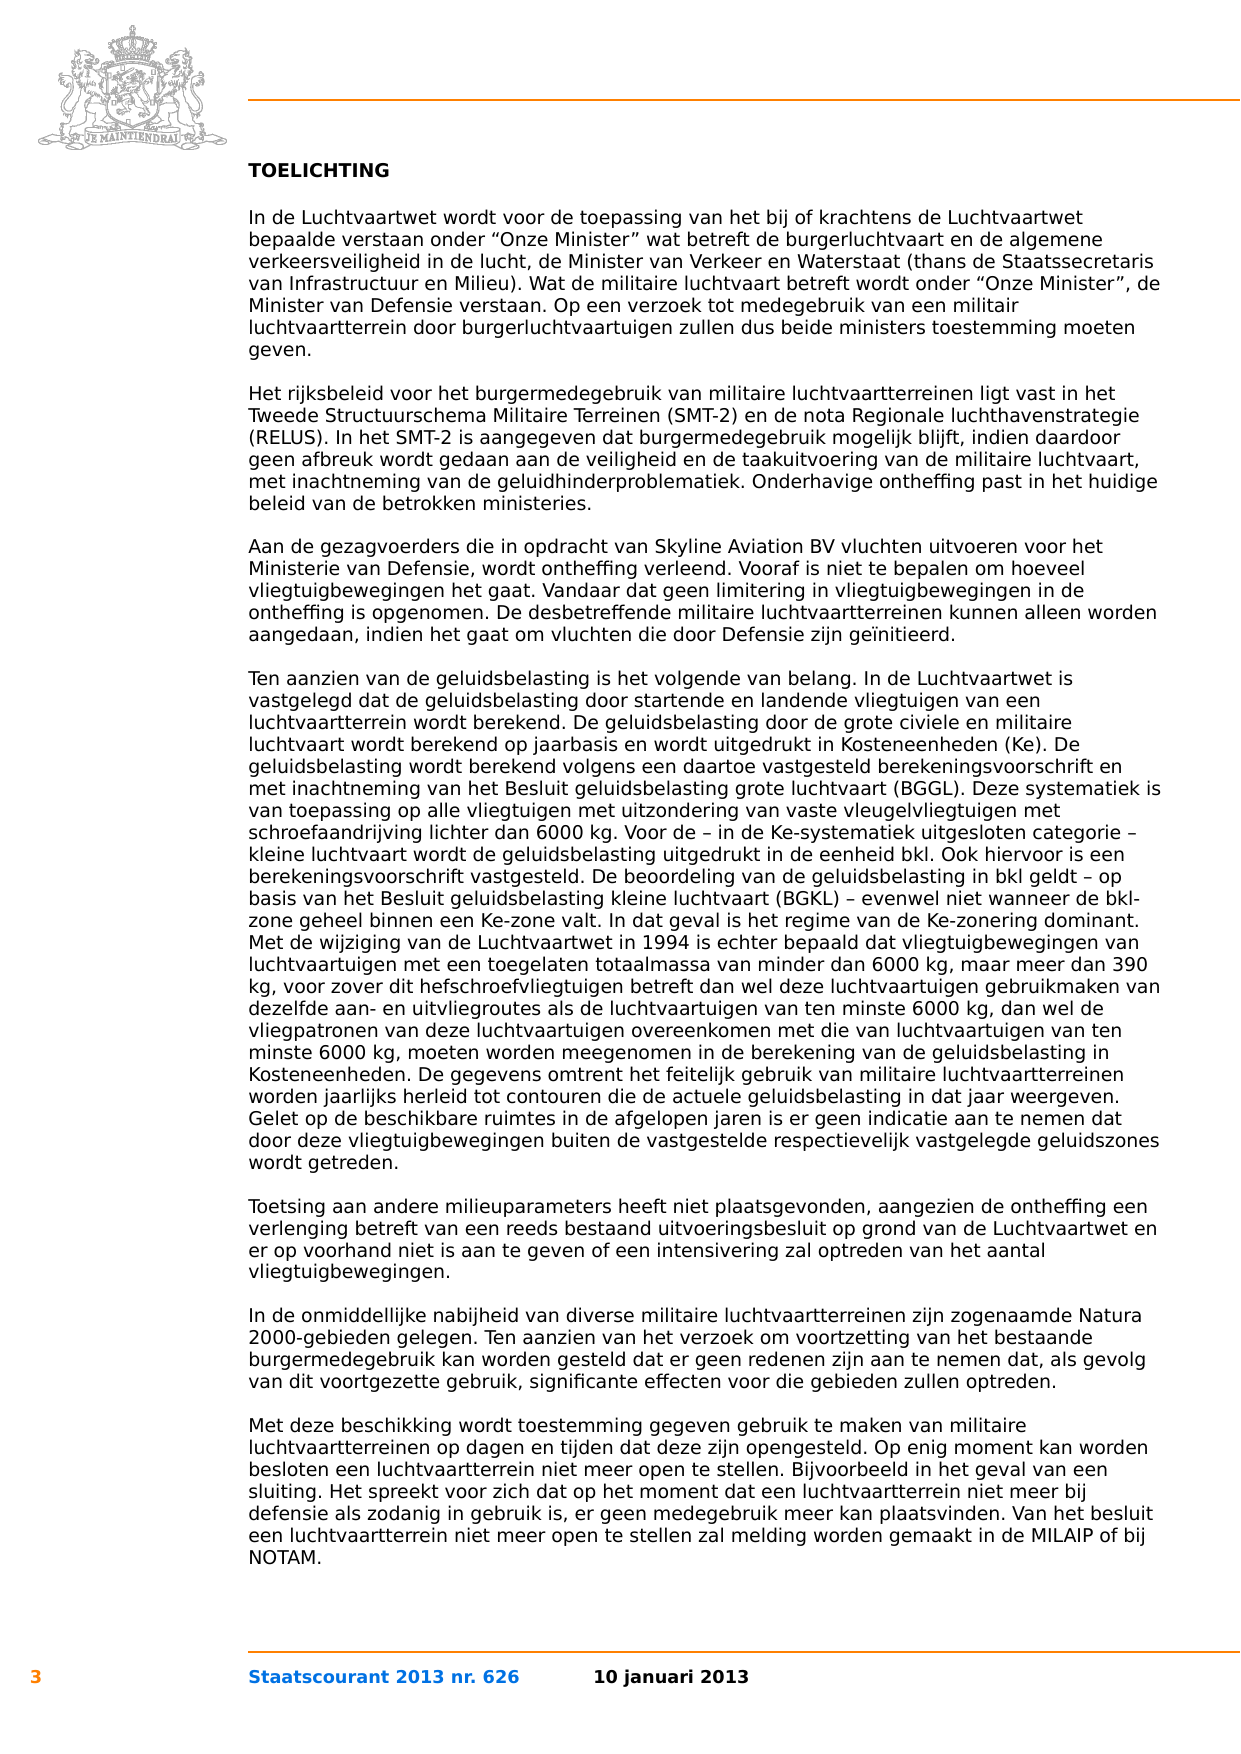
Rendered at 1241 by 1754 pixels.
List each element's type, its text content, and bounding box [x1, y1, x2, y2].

text Het rijksbeleid voor het burgermedegebruik van militaire luchtvaartterreinen ligt vast in het Tweede Structuurschema Militaire Terreinen (SMT-2) en de nota Regionale luchthavenstrategie (RELUS). In het SMT-2 is aangegeven dat burgermedegebruik mogelijk blijft, indien daardoor geen afbreuk wordt gedaan aan de veiligheid en de taakuitvoering van de militaire luchtvaart, met inachtneming van de geluidhinderproblematiek. Onderhavige ontheffing past in het huidige beleid van de betrokken ministeries. [248, 383, 1163, 514]
subtitle TOELICHTING [248, 160, 1163, 182]
text In de Luchtvaartwet wordt voor de toepassing van het bij of krachtens de Luchtvaartwet bepaalde verstaan onder “Onze Minister” wat betreft de burgerluchtvaart en de algemene verkeersveiligheid in de lucht, de Minister van Verkeer en Waterstaat (thans de Staatssecretaris van Infrastructuur en Milieu). Wat de militaire luchtvaart betreft wordt onder “Onze Minister”, de Minister van Defensie verstaan. Op een verzoek tot medegebruik van een militair luchtvaartterrein door burgerluchtvaartuigen zullen dus beide ministers toestemming moeten geven. [248, 207, 1163, 361]
text Met deze beschikking wordt toestemming gegeven gebruik te maken van militaire luchtvaartterreinen op dagen en tijden dat deze zijn opengesteld. Op enig moment kan worden besloten een luchtvaartterrein niet meer open te stellen. Bijvoorbeeld in het geval van een sluiting. Het spreekt voor zich dat op het moment dat een luchtvaartterrein niet meer bij defensie als zodanig in gebruik is, er geen medegebruik meer kan plaatsvinden. Van het besluit een luchtvaartterrein niet meer open te stellen zal melding worden gemaakt in de MILAIP of bij NOTAM. [248, 1415, 1163, 1569]
text In de onmiddellijke nabijheid van diverse militaire luchtvaartterreinen zijn zogenaamde Natura 2000-gebieden gelegen. Ten aanzien van het verzoek om voortzetting van het bestaande burgermedegebruik kan worden gesteld dat er geen redenen zijn aan te nemen dat, als gevolg van dit voortgezette gebruik, significante effecten voor die gebieden zullen optreden. [248, 1305, 1163, 1393]
picture [38, 25, 227, 150]
text Ten aanzien van de geluidsbelasting is het volgende van belang. In de Luchtvaartwet is vastgelegd dat de geluidsbelasting door startende en landende vliegtuigen van een luchtvaartterrein wordt berekend. De geluidsbelasting door de grote civiele en militaire luchtvaart wordt berekend op jaarbasis en wordt uitgedrukt in Kosteneenheden (Ke). De geluidsbelasting wordt berekend volgens een daartoe vastgesteld berekeningsvoorschrift en met inachtneming van het Besluit geluidsbelasting grote luchtvaart (BGGL). Deze systematiek is van toepassing op alle vliegtuigen met uitzondering van vaste vleugelvliegtuigen met schroefaandrijving lichter dan 6000 kg. Voor de – in de Ke-systematiek uitgesloten categorie – kleine luchtvaart wordt de geluidsbelasting uitgedrukt in de eenheid bkl. Ook hiervoor is een berekeningsvoorschrift vastgesteld. De beoordeling van de geluidsbelasting in bkl geldt – op basis van het Besluit geluidsbelasting kleine luchtvaart (BGKL) – evenwel niet wanneer de bkl-zone geheel binnen een Ke-zone valt. In dat geval is het regime van de Ke-zonering dominant. Met de wijziging van de Luchtvaartwet in 1994 is echter bepaald dat vliegtuigbewegingen van luchtvaartuigen met een toegelaten totaalmassa van minder dan 6000 kg, maar meer dan 390 kg, voor zover dit hefschroefvliegtuigen betreft dan wel deze luchtvaartuigen gebruikmaken van dezelfde aan- en uitvliegroutes als de luchtvaartuigen van ten minste 6000 kg, dan wel de vliegpatronen van deze luchtvaartuigen overeenkomen met die van luchtvaartuigen van ten minste 6000 kg, moeten worden meegenomen in de berekening van de geluidsbelasting in Kosteneenheden. De gegevens omtrent het feitelijk gebruik van militaire luchtvaartterreinen worden jaarlijks herleid tot contouren die de actuele geluidsbelasting in dat jaar weergeven. Gelet op de beschikbare ruimtes in de afgelopen jaren is er geen indicatie aan te nemen dat door deze vliegtuigbewegingen buiten de vastgestelde respectievelijk vastgelegde geluidszones wordt getreden. [248, 668, 1163, 1174]
text Toetsing aan andere milieuparameters heeft niet plaatsgevonden, aangezien de ontheffing een verlenging betreft van een reeds bestaand uitvoeringsbesluit op grond van de Luchtvaartwet en er op voorhand niet is aan te geven of een intensivering zal optreden van het aantal vliegtuigbewegingen. [248, 1196, 1163, 1283]
text Aan de gezagvoerders die in opdracht van Skyline Aviation BV vluchten uitvoeren voor het Ministerie van Defensie, wordt ontheffing verleend. Vooraf is niet te bepalen om hoeveel vliegtuigbewegingen het gaat. Vandaar dat geen limitering in vliegtuigbewegingen in de ontheffing is opgenomen. De desbetreffende militaire luchtvaartterreinen kunnen alleen worden aangedaan, indien het gaat om vluchten die door Defensie zijn geïnitieerd. [248, 536, 1163, 646]
